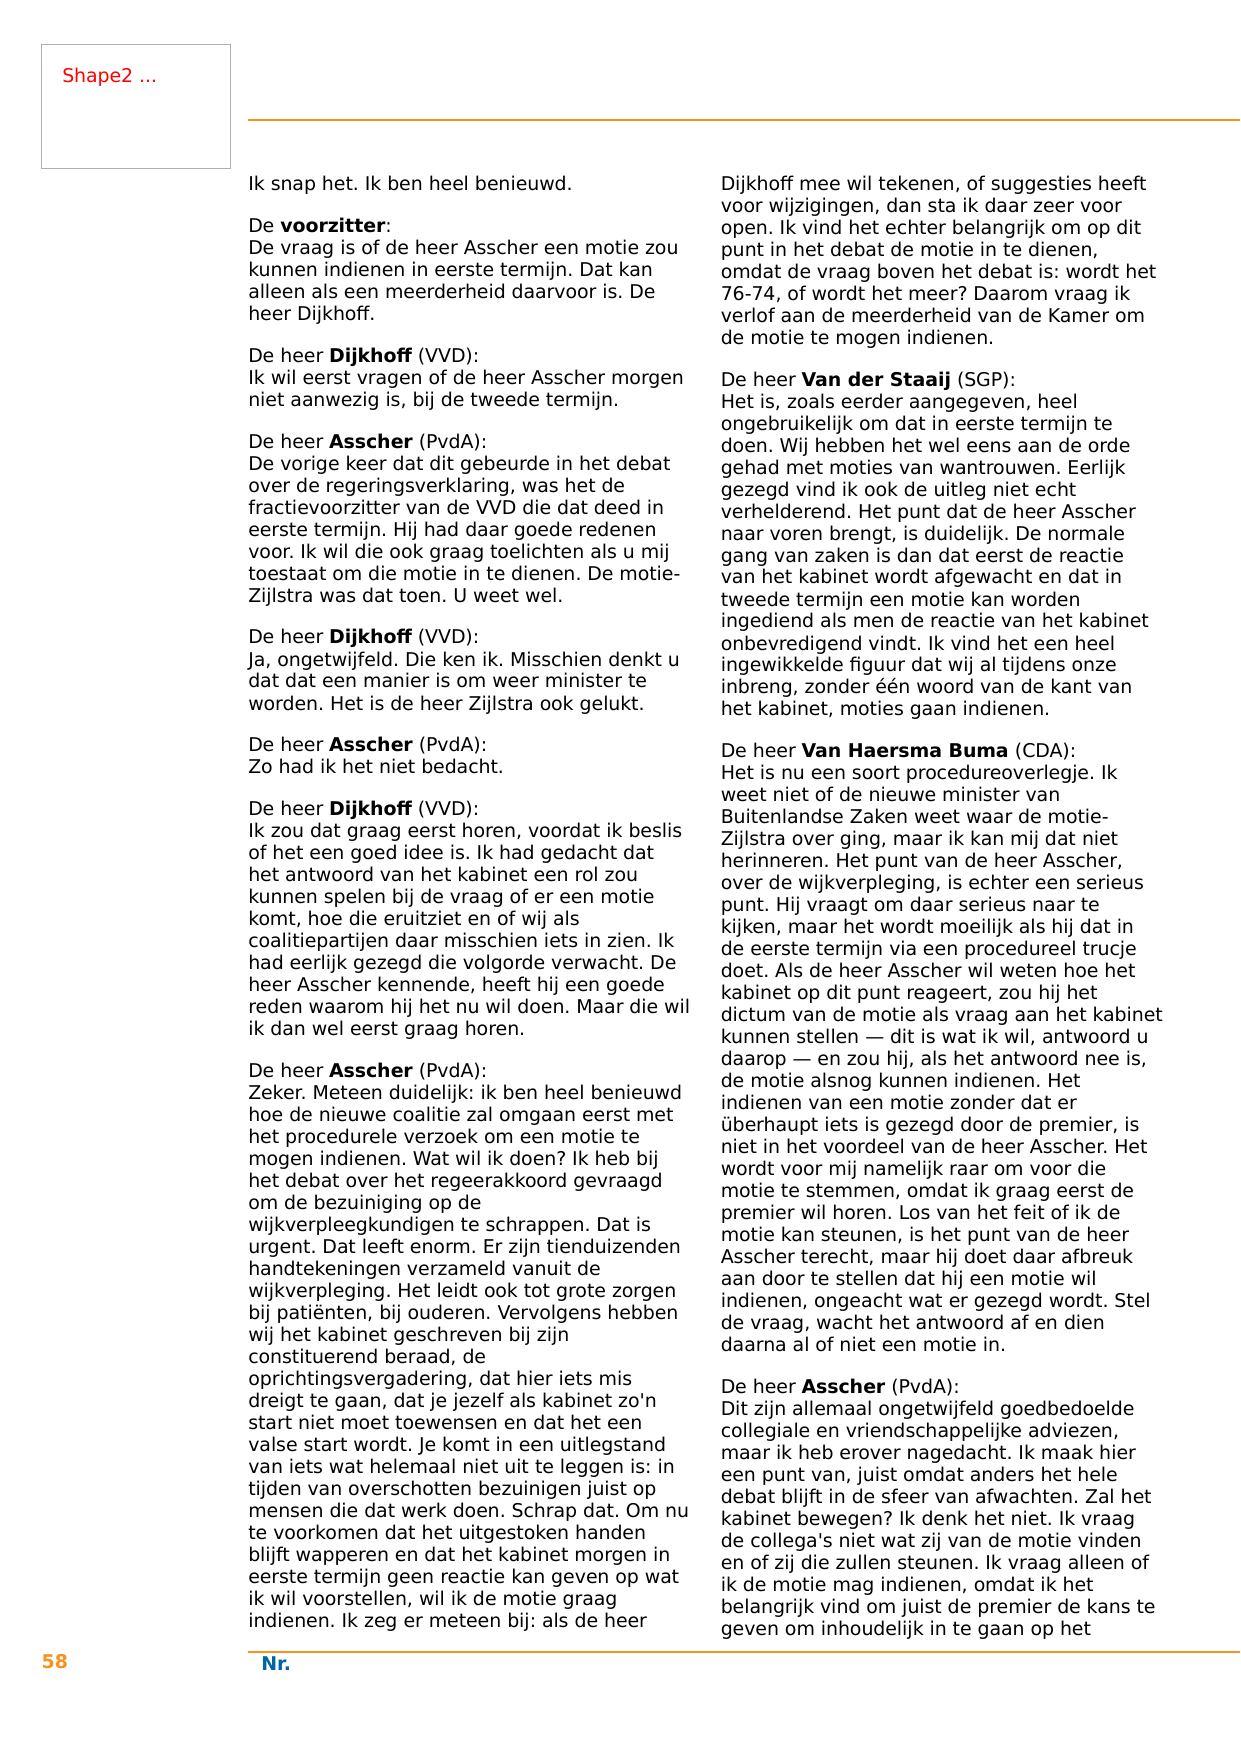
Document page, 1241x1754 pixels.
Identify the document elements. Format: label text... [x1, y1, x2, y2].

text Ik zou dat graag eerst horen, voordat ik beslis of het een goed idee is. Ik had gedacht dat het antwoord van het kabinet een rol zou kunnen spelen bij de vraag of er een motie komt, hoe die eruitziet en of wij als coalitiepartijen daar misschien iets in zien. Ik had eerlijk gezegd die volgorde verwacht. De heer Asscher kennende, heeft hij een goede reden waarom hij het nu wil doen. Maar die wil ik dan wel eerst graag horen. [248, 820, 691, 1040]
text De voorzitter: [248, 215, 691, 237]
text De heer Asscher (PvdA): [248, 1060, 691, 1082]
text De heer Dijkhoff (VVD): [248, 626, 691, 648]
text De vorige keer dat dit gebeurde in het debat over de regeringsverklaring, was het de fractievoorzitter van de VVD die dat deed in eerste termijn. Hij had daar goede redenen voor. Ik wil die ook graag toelichten als u mij toestaat om die motie in te dienen. De motie-Zijlstra was dat toen. U weet wel. [248, 453, 691, 606]
text Ik wil eerst vragen of de heer Asscher morgen niet aanwezig is, bij de tweede termijn. [248, 367, 691, 411]
text De heer Van der Staaij (SGP): [721, 369, 1163, 391]
text Ja, ongetwijfeld. Die ken ik. Misschien denkt u dat dat een manier is om weer minister te worden. Het is de heer Zijlstra ook gelukt. [248, 648, 691, 714]
text De vraag is of de heer Asscher een motie zou kunnen indienen in eerste termijn. Dat kan alleen als een meerderheid daarvoor is. De heer Dijkhoff. [248, 237, 691, 325]
text De heer Dijkhoff (VVD): [248, 798, 691, 820]
text Zo had ik het niet bedacht. [248, 756, 691, 778]
text Het is nu een soort procedureoverlegje. Ik weet niet of de nieuwe minister van Buitenlandse Zaken weet waar de motie-Zijlstra over ging, maar ik kan mij dat niet herinneren. Het punt van de heer Asscher, over de wijkverpleging, is echter een serieus punt. Hij vraagt om daar serieus naar te kijken, maar het wordt moeilijk als hij dat in de eerste termijn via een procedureel trucje doet. Als de heer Asscher wil weten hoe het kabinet op dit punt reageert, zou hij het dictum van de motie als vraag aan het kabinet kunnen stellen — dit is wat ik wil, antwoord u daarop — en zou hij, als het antwoord nee is, de motie alsnog kunnen indienen. Het indienen van een motie zonder dat er überhaupt iets is gezegd door de premier, is niet in het voordeel van de heer Asscher. Het wordt voor mij namelijk raar om voor die motie te stemmen, omdat ik graag eerst de premier wil horen. Los van het feit of ik de motie kan steunen, is het punt van de heer Asscher terecht, maar hij doet daar afbreuk aan door te stellen dat hij een motie wil indienen, ongeacht wat er gezegd wordt. Stel de vraag, wacht het antwoord af en dien daarna al of niet een motie in. [721, 762, 1163, 1356]
text De heer Asscher (PvdA): [248, 431, 691, 453]
text Het is, zoals eerder aangegeven, heel ongebruikelijk om dat in eerste termijn te doen. Wij hebben het wel eens aan de orde gehad met moties van wantrouwen. Eerlijk gezegd vind ik ook de uitleg niet echt verhelderend. Het punt dat de heer Asscher naar voren brengt, is duidelijk. De normale gang van zaken is dan dat eerst de reactie van het kabinet wordt afgewacht en dat in tweede termijn een motie kan worden ingediend als men de reactie van het kabinet onbevredigend vindt. Ik vind het een heel ingewikkelde figuur dat wij al tijdens onze inbreng, zonder één woord van de kant van het kabinet, moties gaan indienen. [721, 391, 1163, 720]
text Dijkhoff mee wil tekenen, of suggesties heeft voor wijzigingen, dan sta ik daar zeer voor open. Ik vind het echter belangrijk om op dit punt in het debat de motie in te dienen, omdat de vraag boven het debat is: wordt het 76-74, of wordt het meer? Daarom vraag ik verlof aan de meerderheid van de Kamer om de motie te mogen indienen. [721, 173, 1163, 349]
text De heer Asscher (PvdA): [721, 1376, 1163, 1398]
text Ik snap het. Ik ben heel benieuwd. [248, 173, 691, 195]
text Zeker. Meteen duidelijk: ik ben heel benieuwd hoe de nieuwe coalitie zal omgaan eerst met het procedurele verzoek om een motie te mogen indienen. Wat wil ik doen? Ik heb bij het debat over het regeerakkoord gevraagd om de bezuiniging op de wijkverpleegkundigen te schrappen. Dat is urgent. Dat leeft enorm. Er zijn tienduizenden handtekeningen verzameld vanuit de wijkverpleging. Het leidt ook tot grote zorgen bij patiënten, bij ouderen. Vervolgens hebben wij het kabinet geschreven bij zijn constituerend beraad, de oprichtingsvergadering, dat hier iets mis dreigt te gaan, dat je jezelf als kabinet zo'n start niet moet toewensen en dat het een valse start wordt. Je komt in een uitlegstand van iets wat helemaal niet uit te leggen is: in tijden van overschotten bezuinigen juist op mensen die dat werk doen. Schrap dat. Om nu te voorkomen dat het uitgestoken handen blijft wapperen en dat het kabinet morgen in eerste termijn geen reactie kan geven op wat ik wil voorstellen, wil ik de motie graag indienen. Ik zeg er meteen bij: als de heer [248, 1082, 691, 1632]
text De heer Van Haersma Buma (CDA): [721, 740, 1163, 762]
text Dit zijn allemaal ongetwijfeld goedbedoelde collegiale en vriendschappelijke adviezen, maar ik heb erover nagedacht. Ik maak hier een punt van, juist omdat anders het hele debat blijft in de sfeer van afwachten. Zal het kabinet bewegen? Ik denk het niet. Ik vraag de collega's niet wat zij van de motie vinden en of zij die zullen steunen. Ik vraag alleen of ik de motie mag indienen, omdat ik het belangrijk vind om juist de premier de kans te geven om inhoudelijk in te gaan op het [721, 1398, 1163, 1639]
text De heer Dijkhoff (VVD): [248, 345, 691, 367]
text De heer Asscher (PvdA): [248, 734, 691, 756]
